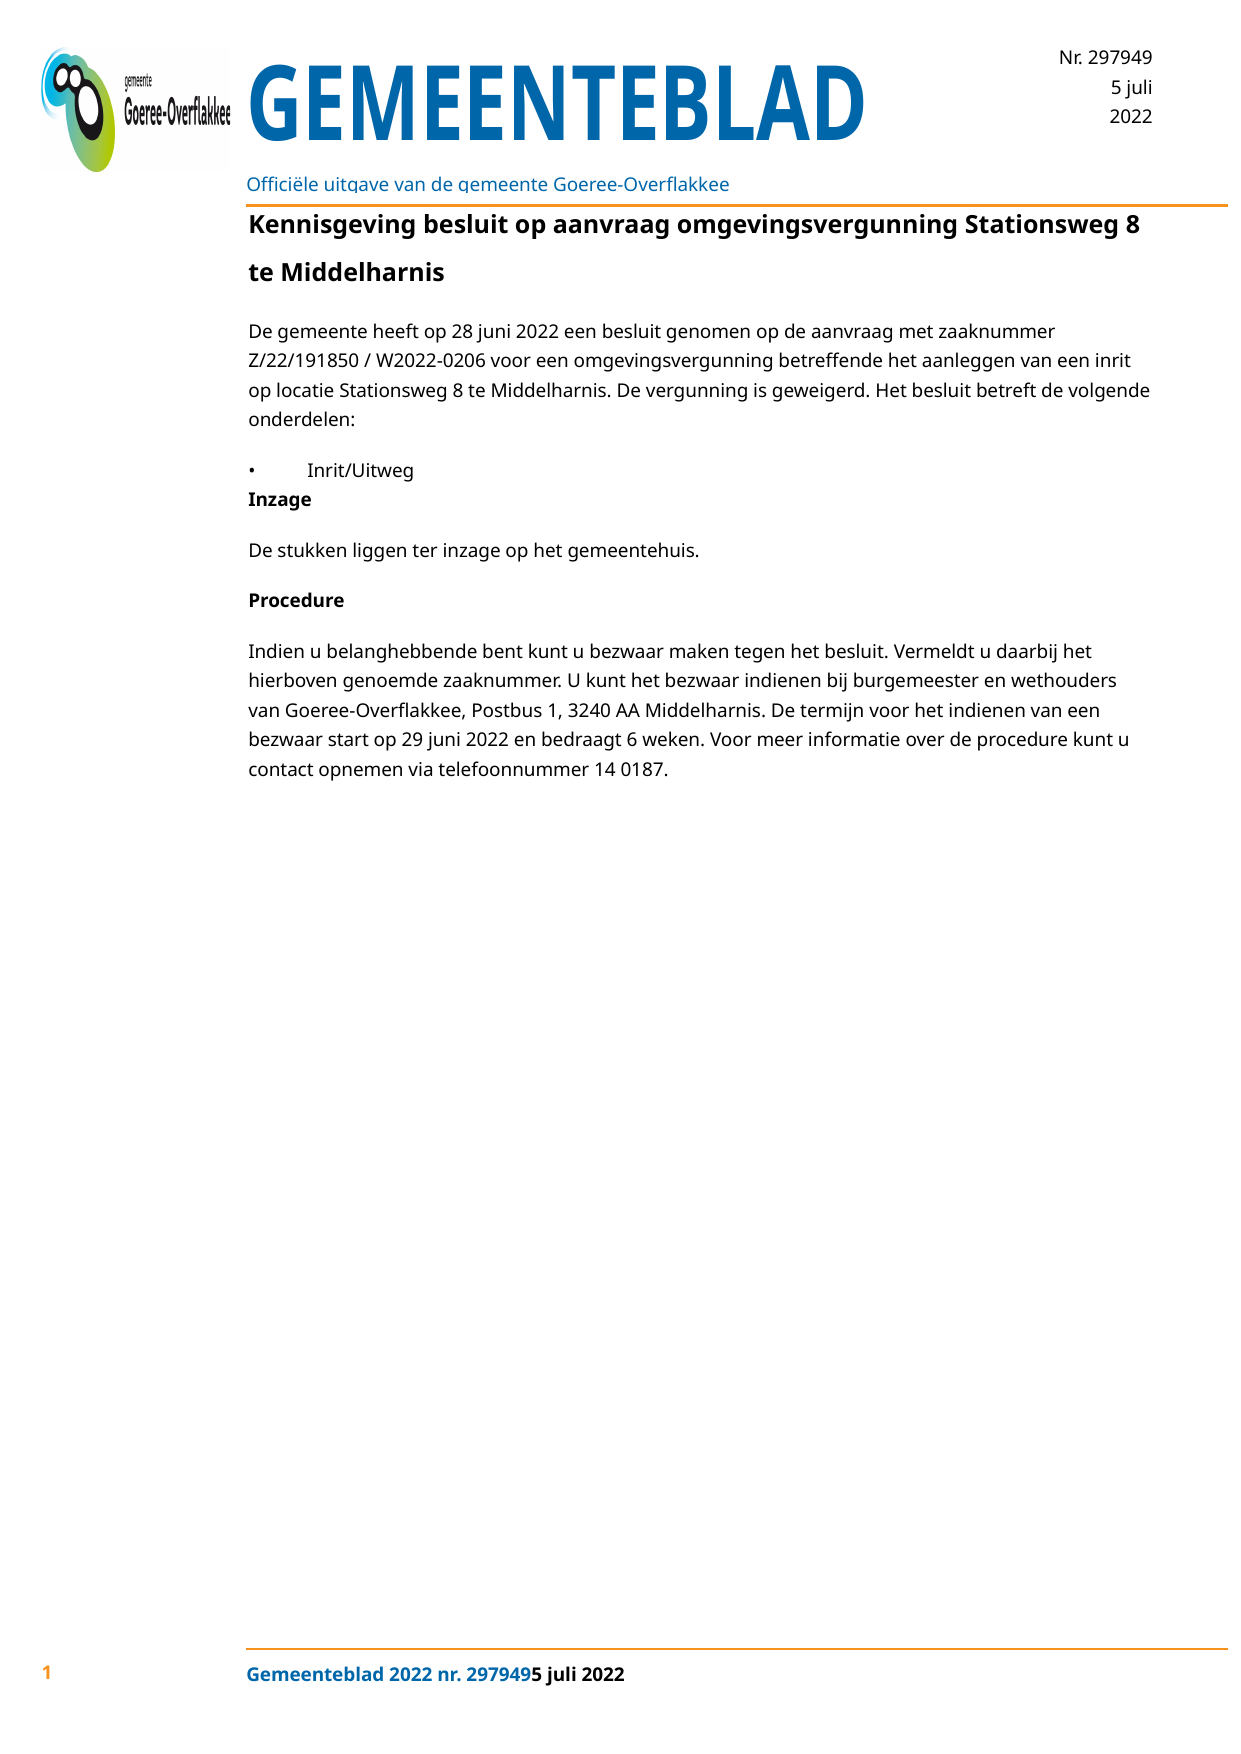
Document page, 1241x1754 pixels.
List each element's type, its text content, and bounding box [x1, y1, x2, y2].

text Inzage [248, 487, 1152, 512]
picture [41, 47, 231, 172]
text Indien u belanghebbende bent kunt u bezwaar maken tegen het besluit. Vermeldt u daarbij het hierboven genoemde zaaknummer. U kunt het bezwaar indienen bij burgemeester en wethouders van Goeree-Overflakkee, Postbus 1, 3240 AA Middelharnis. De termijn voor het indienen van een bezwaar start op 29 juni 2022 en bedraagt 6 weken. Voor meer informatie over de procedure kunt u contact opnemen via telefoonnummer 14 0187. [248, 638, 1152, 782]
text Procedure [248, 587, 1152, 613]
text De stukken liggen ter inzage op het gemeentehuis. [248, 537, 1152, 563]
text Kennisgeving besluit op aanvraag omgevingsvergunning Stationsweg 8 te Middelharnis [248, 207, 1152, 288]
list Inrit/Uitweg [248, 457, 1152, 483]
text De gemeente heeft op 28 juni 2022 een besluit genomen op de aanvraag met zaaknummer Z/22/191850 / W2022-0206 voor een omgevingsvergunning betreffende het aanleggen van een inrit op locatie Stationsweg 8 te Middelharnis. De vergunning is geweigerd. Het besluit betreft de volgende onderdelen: [248, 318, 1152, 432]
